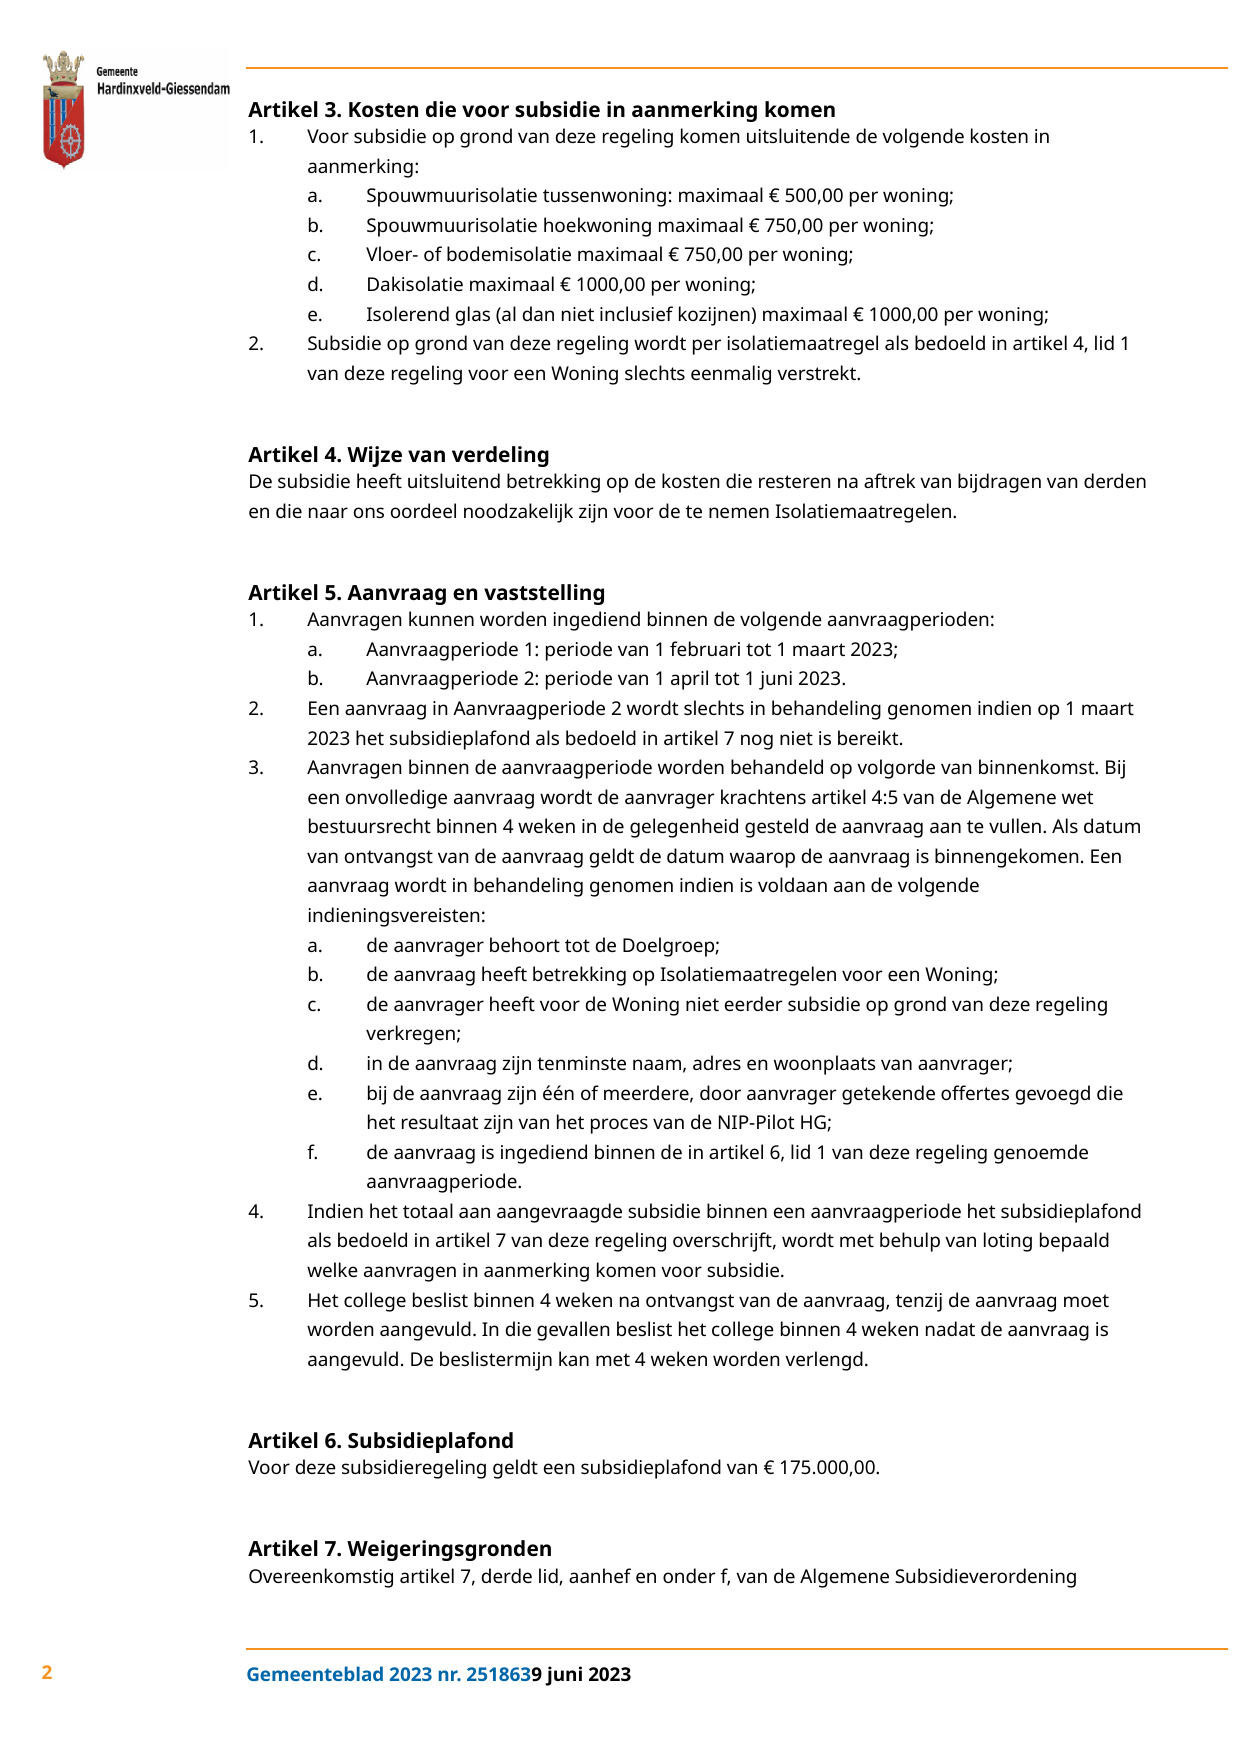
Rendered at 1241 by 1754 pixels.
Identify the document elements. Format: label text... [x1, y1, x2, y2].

list Spouwmuurisolatie tussenwoning: maximaal € 500,00 per woning; [307, 182, 1152, 208]
list de aanvraag is ingediend binnen de in artikel 6, lid 1 van deze regeling genoemde aanvraagperiode. [307, 1139, 1152, 1194]
list Subsidie op grond van deze regeling wordt per isolatiemaatregel als bedoeld in artikel 4, lid 1 van deze regeling voor een Woning slechts eenmalig verstrekt. [248, 330, 1152, 386]
text De subsidie heeft uitsluitend betrekking op de kosten die resteren na aftrek van bijdragen van derden en die naar ons oordeel noodzakelijk zijn voor de te nemen Isolatiemaatregelen. [248, 468, 1152, 524]
list Aanvraagperiode 2: periode van 1 april tot 1 juni 2023. [307, 666, 1152, 691]
text Artikel 3. Kosten die voor subsidie in aanmerking komen [248, 95, 1152, 123]
picture [41, 47, 231, 172]
list Indien het totaal aan aangevraagde subsidie binnen een aanvraagperiode het subsidieplafond als bedoeld in artikel 7 van deze regeling overschrijft, wordt met behulp van loting bepaald welke aanvragen in aanmerking komen voor subsidie. [248, 1198, 1152, 1283]
text Overeenkomstig artikel 7, derde lid, aanhef en onder f, van de Algemene Subsidieverordening [248, 1563, 1152, 1588]
list Voor subsidie op grond van deze regeling komen uitsluitende de volgende kosten in aanmerking: [248, 123, 1152, 178]
list Vloer- of bodemisolatie maximaal € 750,00 per woning; [307, 242, 1152, 267]
text Artikel 7. Weigeringsgronden [248, 1534, 1152, 1563]
text Artikel 6. Subsidieplafond [248, 1426, 1152, 1454]
list Het college beslist binnen 4 weken na ontvangst van de aanvraag, tenzij de aanvraag moet worden aangevuld. In die gevallen beslist het college binnen 4 weken nadat de aanvraag is aangevuld. De beslistermijn kan met 4 weken worden verlengd. [248, 1287, 1152, 1372]
text Voor deze subsidieregeling geldt een subsidieplafond van € 175.000,00. [248, 1454, 1152, 1480]
list de aanvraag heeft betrekking op Isolatiemaatregelen voor een Woning; [307, 961, 1152, 987]
text Artikel 4. Wijze van verdeling [248, 440, 1152, 468]
list Aanvragen kunnen worden ingediend binnen de volgende aanvraagperioden: [248, 606, 1152, 632]
list Isolerend glas (al dan niet inclusief kozijnen) maximaal € 1000,00 per woning; [307, 301, 1152, 326]
list Een aanvraag in Aanvraagperiode 2 wordt slechts in behandeling genomen indien op 1 maart 2023 het subsidieplafond als bedoeld in artikel 7 nog niet is bereikt. [248, 695, 1152, 750]
text Artikel 5. Aanvraag en vaststelling [248, 578, 1152, 606]
list de aanvrager behoort tot de Doelgroep; [307, 932, 1152, 957]
list Spouwmuurisolatie hoekwoning maximaal € 750,00 per woning; [307, 212, 1152, 238]
list bij de aanvraag zijn één of meerdere, door aanvrager getekende offertes gevoegd die het resultaat zijn van het proces van de NIP-Pilot HG; [307, 1080, 1152, 1135]
list in de aanvraag zijn tenminste naam, adres en woonplaats van aanvrager; [307, 1050, 1152, 1076]
list Aanvraagperiode 1: periode van 1 februari tot 1 maart 2023; [307, 636, 1152, 662]
list de aanvrager heeft voor de Woning niet eerder subsidie op grond van deze regeling verkregen; [307, 991, 1152, 1046]
list Aanvragen binnen de aanvraagperiode worden behandeld op volgorde van binnenkomst. Bij een onvolledige aanvraag wordt de aanvrager krachtens artikel 4:5 van de Algemene wet bestuursrecht binnen 4 weken in de gelegenheid gesteld de aanvraag aan te vullen. Als datum van ontvangst van de aanvraag geldt de datum waarop de aanvraag is binnengekomen. Een aanvraag wordt in behandeling genomen indien is voldaan aan de volgende indieningsvereisten: [248, 754, 1152, 928]
list Dakisolatie maximaal € 1000,00 per woning; [307, 271, 1152, 297]
